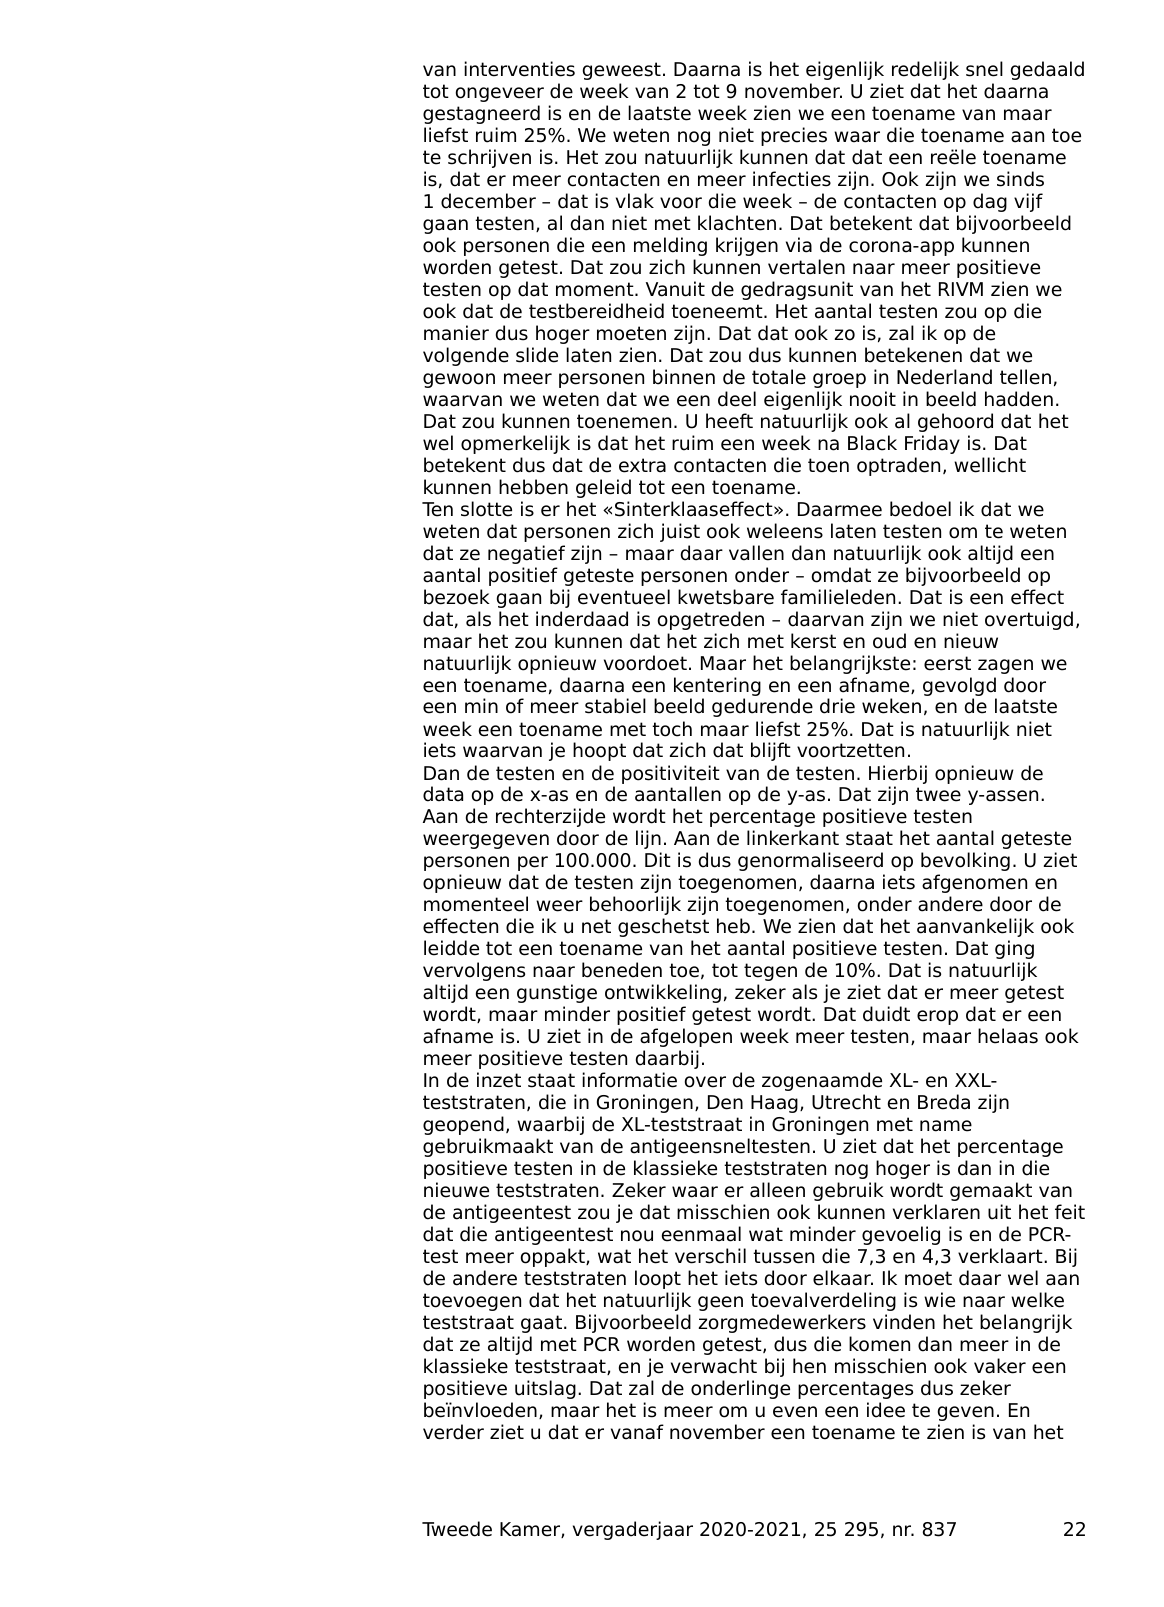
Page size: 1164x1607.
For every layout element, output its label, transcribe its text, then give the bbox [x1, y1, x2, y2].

text van interventies geweest. Daarna is het eigenlijk redelijk snel gedaald tot ongeveer de week van 2 tot 9 november. U ziet dat het daarna gestagneerd is en de laatste week zien we een toename van maar liefst ruim 25%. We weten nog niet precies waar die toename aan toe te schrijven is. Het zou natuurlijk kunnen dat dat een reële toename is, dat er meer contacten en meer infecties zijn. Ook zijn we sinds 1 december – dat is vlak voor die week – de contacten op dag vijf gaan testen, al dan niet met klachten. Dat betekent dat bijvoorbeeld ook personen die een melding krijgen via de corona-app kunnen worden getest. Dat zou zich kunnen vertalen naar meer positieve testen op dat moment. Vanuit de gedragsunit van het RIVM zien we ook dat de testbereidheid toeneemt. Het aantal testen zou op die manier dus hoger moeten zijn. Dat dat ook zo is, zal ik op de volgende slide laten zien. Dat zou dus kunnen betekenen dat we gewoon meer personen binnen de totale groep in Nederland tellen, waarvan we weten dat we een deel eigenlijk nooit in beeld hadden. Dat zou kunnen toenemen. U heeft natuurlijk ook al gehoord dat het wel opmerkelijk is dat het ruim een week na Black Friday is. Dat betekent dus dat de extra contacten die toen optraden, wellicht kunnen hebben geleid tot een toename. [422, 59, 1087, 499]
text Dan de testen en de positiviteit van de testen. Hierbij opnieuw de data op de x-as en de aantallen op de y-as. Dat zijn twee y-assen. Aan de rechterzijde wordt het percentage positieve testen weergegeven door de lijn. Aan de linkerkant staat het aantal geteste personen per 100.000. Dit is dus genormaliseerd op bevolking. U ziet opnieuw dat de testen zijn toegenomen, daarna iets afgenomen en momenteel weer behoorlijk zijn toegenomen, onder andere door de effecten die ik u net geschetst heb. We zien dat het aanvankelijk ook leidde tot een toename van het aantal positieve testen. Dat ging vervolgens naar beneden toe, tot tegen de 10%. Dat is natuurlijk altijd een gunstige ontwikkeling, zeker als je ziet dat er meer getest wordt, maar minder positief getest wordt. Dat duidt erop dat er een afname is. U ziet in de afgelopen week meer testen, maar helaas ook meer positieve testen daarbij. [422, 762, 1087, 1070]
text Ten slotte is er het «Sinterklaaseffect». Daarmee bedoel ik dat we weten dat personen zich juist ook weleens laten testen om te weten dat ze negatief zijn – maar daar vallen dan natuurlijk ook altijd een aantal positief geteste personen onder – omdat ze bijvoorbeeld op bezoek gaan bij eventueel kwetsbare familieleden. Dat is een effect dat, als het inderdaad is opgetreden – daarvan zijn we niet overtuigd, maar het zou kunnen dat het zich met kerst en oud en nieuw natuurlijk opnieuw voordoet. Maar het belangrijkste: eerst zagen we een toename, daarna een kentering en een afname, gevolgd door een min of meer stabiel beeld gedurende drie weken, en de laatste week een toename met toch maar liefst 25%. Dat is natuurlijk niet iets waarvan je hoopt dat zich dat blijft voortzetten. [422, 499, 1087, 762]
text In de inzet staat informatie over de zogenaamde XL- en XXL-teststraten, die in Groningen, Den Haag, Utrecht en Breda zijn geopend, waarbij de XL-teststraat in Groningen met name gebruikmaakt van de antigeensneltesten. U ziet dat het percentage positieve testen in de klassieke teststraten nog hoger is dan in die nieuwe teststraten. Zeker waar er alleen gebruik wordt gemaakt van de antigeentest zou je dat misschien ook kunnen verklaren uit het feit dat die antigeentest nou eenmaal wat minder gevoelig is en de PCR-test meer oppakt, wat het verschil tussen die 7,3 en 4,3 verklaart. Bij de andere teststraten loopt het iets door elkaar. Ik moet daar wel aan toevoegen dat het natuurlijk geen toevalverdeling is wie naar welke teststraat gaat. Bijvoorbeeld zorgmedewerkers vinden het belangrijk dat ze altijd met PCR worden getest, dus die komen dan meer in de klassieke teststraat, en je verwacht bij hen misschien ook vaker een positieve uitslag. Dat zal de onderlinge percentages dus zeker beïnvloeden, maar het is meer om u even een idee te geven. En verder ziet u dat er vanaf november een toename te zien is van het [422, 1070, 1087, 1444]
